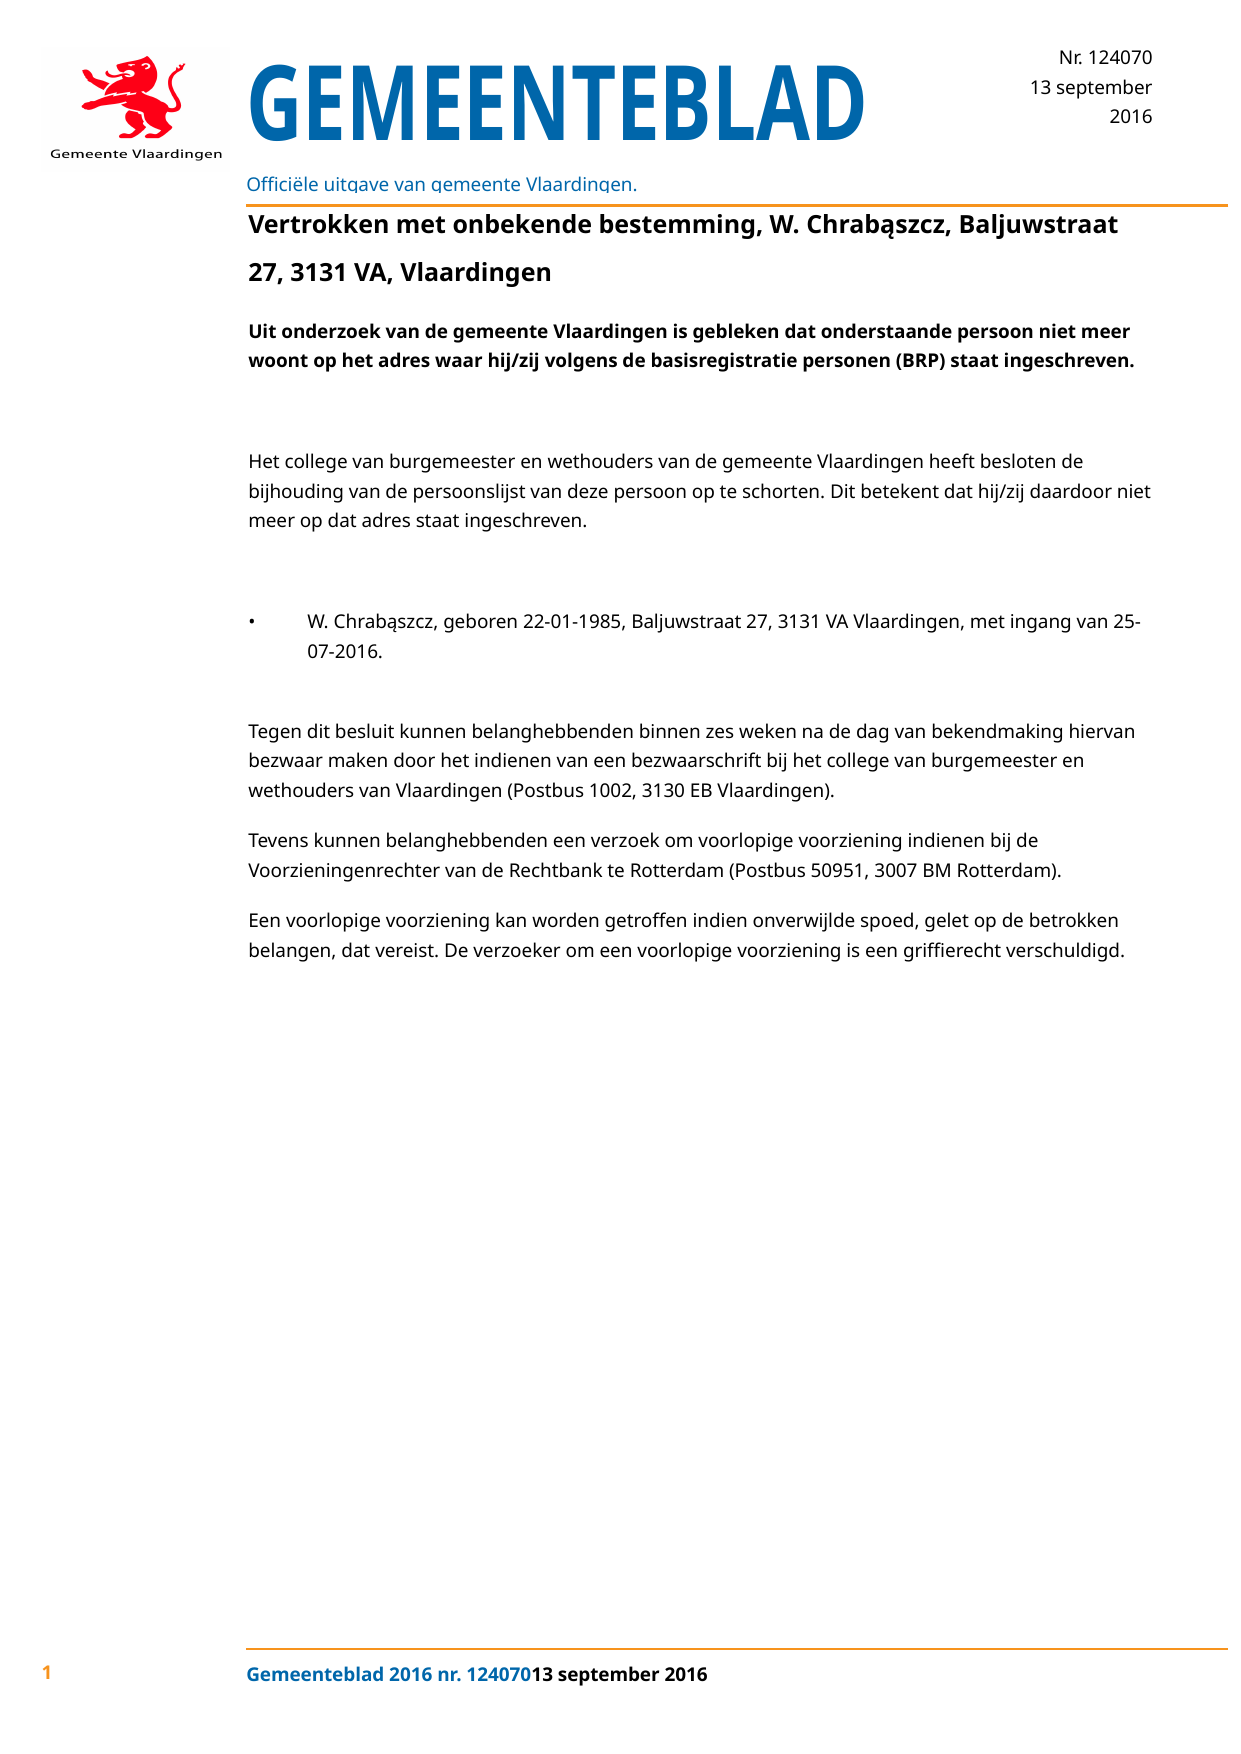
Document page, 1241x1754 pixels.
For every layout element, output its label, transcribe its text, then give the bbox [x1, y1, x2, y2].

list W. Chrabąszcz, geboren 22-01-1985, Baljuwstraat 27, 3131 VA Vlaardingen, met ingang van 25-07-2016. [248, 608, 1152, 664]
text Uit onderzoek van de gemeente Vlaardingen is gebleken dat onderstaande persoon niet meer woont op het adres waar hij/zij volgens de basisregistratie personen (BRP) staat ingeschreven. [248, 318, 1152, 373]
text Het college van burgemeester en wethouders van de gemeente Vlaardingen heeft besloten de bijhouding van de persoonslijst van deze persoon op te schorten. Dit betekent dat hij/zij daardoor niet meer op dat adres staat ingeschreven. [248, 448, 1152, 533]
text Een voorlopige voorziening kan worden getroffen indien onverwijlde spoed, gelet op de betrokken belangen, dat vereist. De verzoeker om een voorlopige voorziening is een griffierecht verschuldigd. [248, 907, 1152, 963]
text Tevens kunnen belanghebbenden een verzoek om voorlopige voorziening indienen bij de Voorzieningenrechter van de Rechtbank te Rotterdam (Postbus 50951, 3007 BM Rotterdam). [248, 827, 1152, 883]
picture [41, 47, 231, 172]
text Tegen dit besluit kunnen belanghebbenden binnen zes weken na de dag van bekendmaking hiervan bezwaar maken door het indienen van een bezwaarschrift bij het college van burgemeester en wethouders van Vlaardingen (Postbus 1002, 3130 EB Vlaardingen). [248, 718, 1152, 803]
text Vertrokken met onbekende bestemming, W. Chrabąszcz, Baljuwstraat 27, 3131 VA, Vlaardingen [248, 207, 1152, 288]
